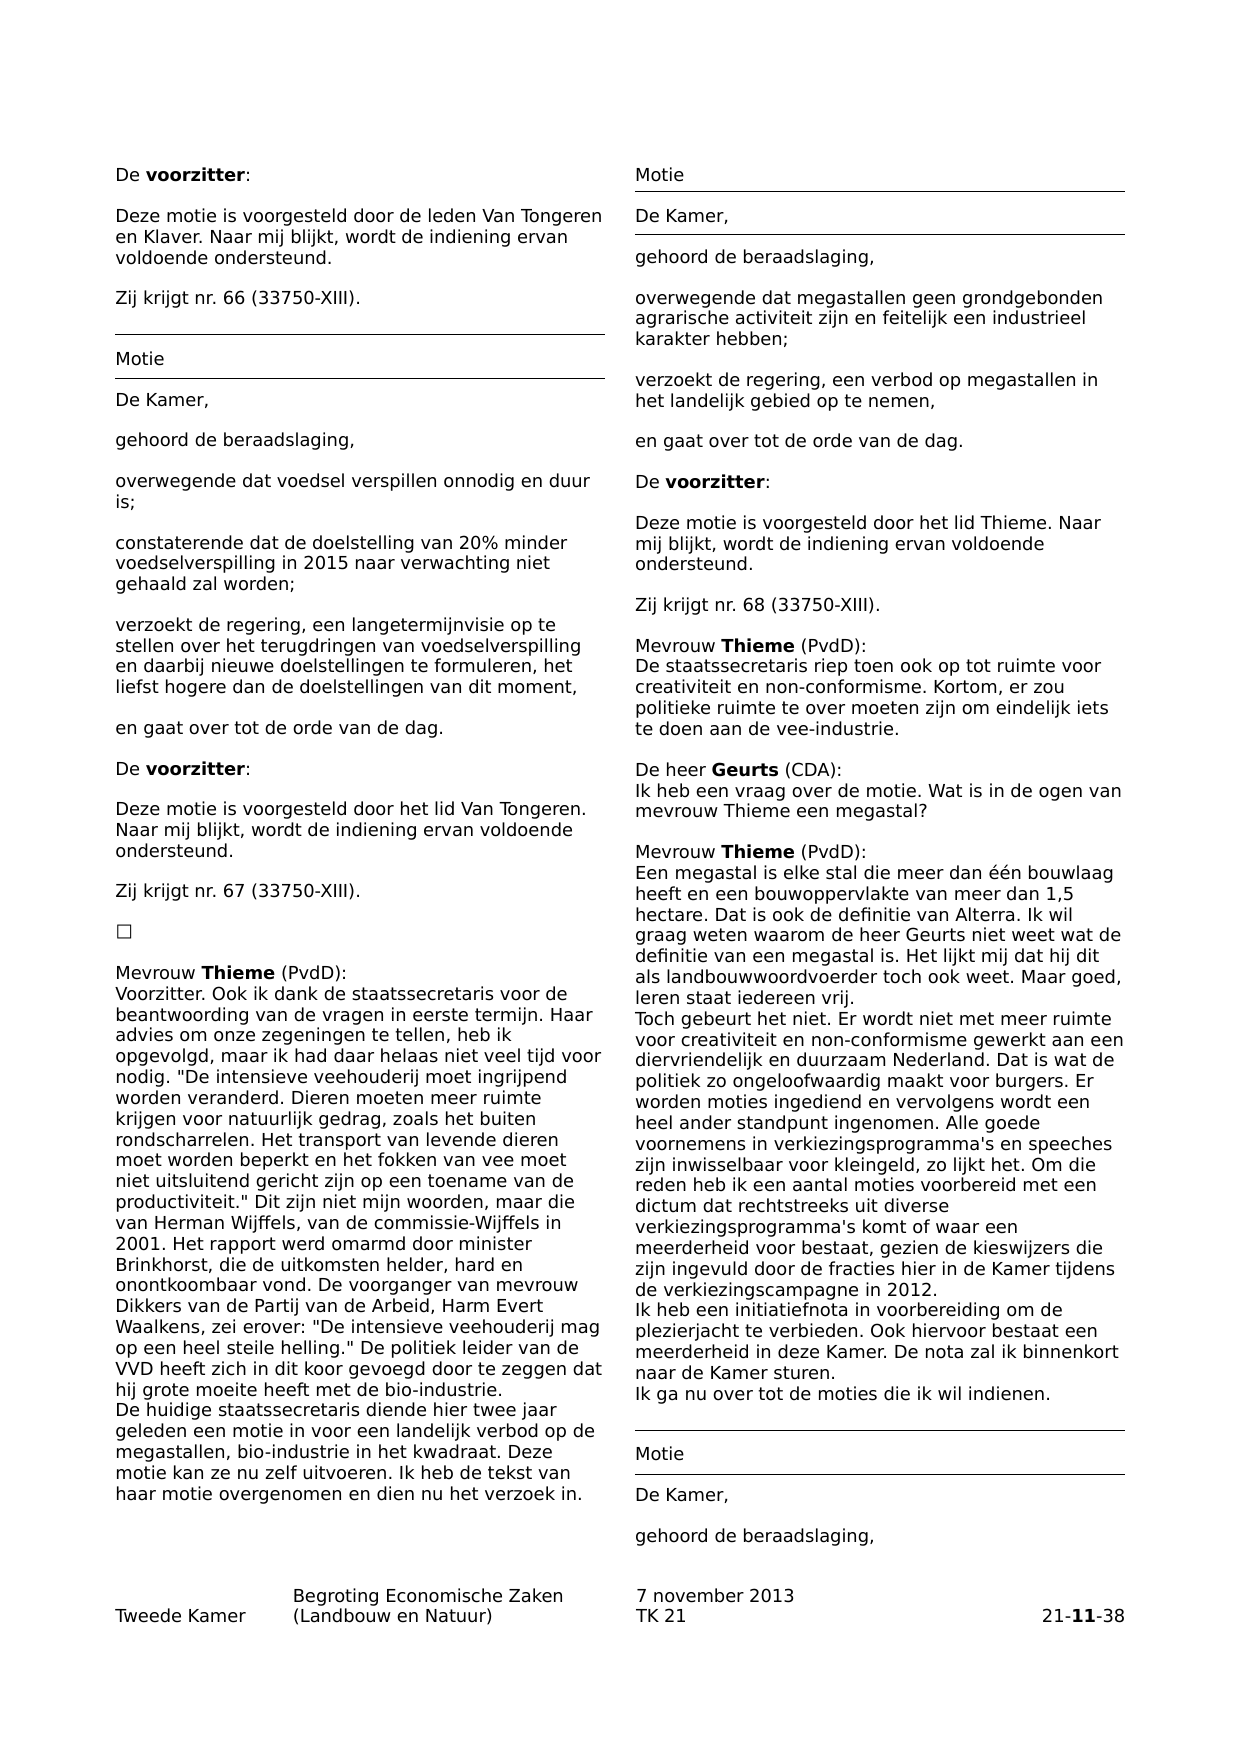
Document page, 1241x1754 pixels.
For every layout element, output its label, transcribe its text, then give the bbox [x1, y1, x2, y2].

text Deze motie is voorgesteld door het lid Van Tongeren. Naar mij blijkt, wordt de indiening ervan voldoende ondersteund. [115, 799, 605, 861]
text gehoord de beraadslaging, [635, 1526, 1125, 1546]
text Motie [635, 165, 1125, 186]
text constaterende dat de doelstelling van 20% minder voedselverspilling in 2015 naar verwachting niet gehaald zal worden; [115, 532, 605, 595]
text Deze motie is voorgesteld door de leden Van Tongeren en Klaver. Naar mij blijkt, wordt de indiening ervan voldoende ondersteund. [115, 206, 605, 268]
text Een megastal is elke stal die meer dan één bouwlaag heeft en een bouwoppervlakte van meer dan 1,5 hectare. Dat is ook de definitie van Alterra. Ik wil graag weten waarom de heer Geurts niet weet wat de definitie van een megastal is. Het lijkt mij dat hij dit als landbouwwoordvoerder toch ook weet. Maar goed, leren staat iedereen vrij. [635, 863, 1125, 1008]
text overwegende dat voedsel verspillen onnodig en duur is; [115, 471, 605, 512]
text De voorzitter: [115, 758, 605, 779]
text verzoekt de regering, een verbod op megastallen in het landelijk gebied op te nemen, [635, 370, 1125, 411]
text en gaat over tot de orde van de dag. [115, 718, 605, 738]
text Zij krijgt nr. 68 (33750-XIII). [635, 595, 1125, 616]
text Mevrouw Thieme (PvdD): [635, 842, 1125, 863]
text De staatssecretaris riep toen ook op tot ruimte voor creativiteit en non-conformisme. Kortom, er zou politieke ruimte te over moeten zijn om eindelijk iets te doen aan de vee-industrie. [635, 656, 1125, 739]
text De voorzitter: [115, 165, 605, 186]
text De voorzitter: [635, 472, 1125, 493]
text en gaat over tot de orde van de dag. [635, 431, 1125, 452]
text ⬜ [115, 922, 605, 943]
text Ik ga nu over tot de moties die ik wil indienen. [635, 1383, 1125, 1404]
text De Kamer, [635, 1485, 1125, 1506]
text De heer Geurts (CDA): [635, 759, 1125, 780]
text Ik heb een initiatiefnota in voorbereiding om de plezierjacht te verbieden. Ook hiervoor bestaat een meerderheid in deze Kamer. De nota zal ik binnenkort naar de Kamer sturen. [635, 1300, 1125, 1383]
text De Kamer, [635, 206, 1125, 227]
text De Kamer, [115, 389, 605, 410]
text Zij krijgt nr. 66 (33750-XIII). [115, 288, 605, 309]
text Motie [635, 1444, 1125, 1465]
text Ik heb een vraag over de motie. Wat is in de ogen van mevrouw Thieme een megastal? [635, 780, 1125, 822]
text Mevrouw Thieme (PvdD): [115, 963, 605, 983]
text Motie [115, 349, 605, 369]
text verzoekt de regering, een langetermijnvisie op te stellen over het terugdringen van voedselverspilling en daarbij nieuwe doelstellingen te formuleren, het liefst hogere dan de doelstellingen van dit moment, [115, 615, 605, 698]
text Deze motie is voorgesteld door het lid Thieme. Naar mij blijkt, wordt de indiening ervan voldoende ondersteund. [635, 513, 1125, 575]
text gehoord de beraadslaging, [115, 430, 605, 451]
text overwegende dat megastallen geen grondgebonden agrarische activiteit zijn en feitelijk een industrieel karakter hebben; [635, 287, 1125, 350]
text Zij krijgt nr. 67 (33750-XIII). [115, 881, 605, 902]
text De huidige staatssecretaris diende hier twee jaar geleden een motie in voor een landelijk verbod op de megastallen, bio-industrie in het kwadraat. Deze motie kan ze nu zelf uitvoeren. Ik heb de tekst van haar motie overgenomen en dien nu het verzoek in. [115, 1400, 605, 1504]
text Mevrouw Thieme (PvdD): [635, 636, 1125, 656]
text gehoord de beraadslaging, [635, 247, 1125, 267]
text Voorzitter. Ook ik dank de staatssecretaris voor de beantwoording van de vragen in eerste termijn. Haar advies om onze zegeningen te tellen, heb ik opgevolgd, maar ik had daar helaas niet veel tijd voor nodig. "De intensieve veehouderij moet ingrijpend worden veranderd. Dieren moeten meer ruimte krijgen voor natuurlijk gedrag, zoals het buiten rondscharrelen. Het transport van levende dieren moet worden beperkt en het fokken van vee moet niet uitsluitend gericht zijn op een toename van de productiviteit." Dit zijn niet mijn woorden, maar die van Herman Wijffels, van de commissie-Wijffels in 2001. Het rapport werd omarmd door minister Brinkhorst, die de uitkomsten helder, hard en onontkoombaar vond. De voorganger van mevrouw Dikkers van de Partij van de Arbeid, Harm Evert Waalkens, zei erover: "De intensieve veehouderij mag op een heel steile helling." De politiek leider van de VVD heeft zich in dit koor gevoegd door te zeggen dat hij grote moeite heeft met de bio-industrie. [115, 983, 605, 1400]
text Toch gebeurt het niet. Er wordt niet met meer ruimte voor creativiteit en non-conformisme gewerkt aan een diervriendelijk en duurzaam Nederland. Dat is wat de politiek zo ongeloofwaardig maakt voor burgers. Er worden moties ingediend en vervolgens wordt een heel ander standpunt ingenomen. Alle goede voornemens in verkiezingsprogramma's en speeches zijn inwisselbaar voor kleingeld, zo lijkt het. Om die reden heb ik een aantal moties voorbereid met een dictum dat rechtstreeks uit diverse verkiezingsprogramma's komt of waar een meerderheid voor bestaat, gezien de kieswijzers die zijn ingevuld door de fracties hier in de Kamer tijdens de verkiezingscampagne in 2012. [635, 1008, 1125, 1300]
